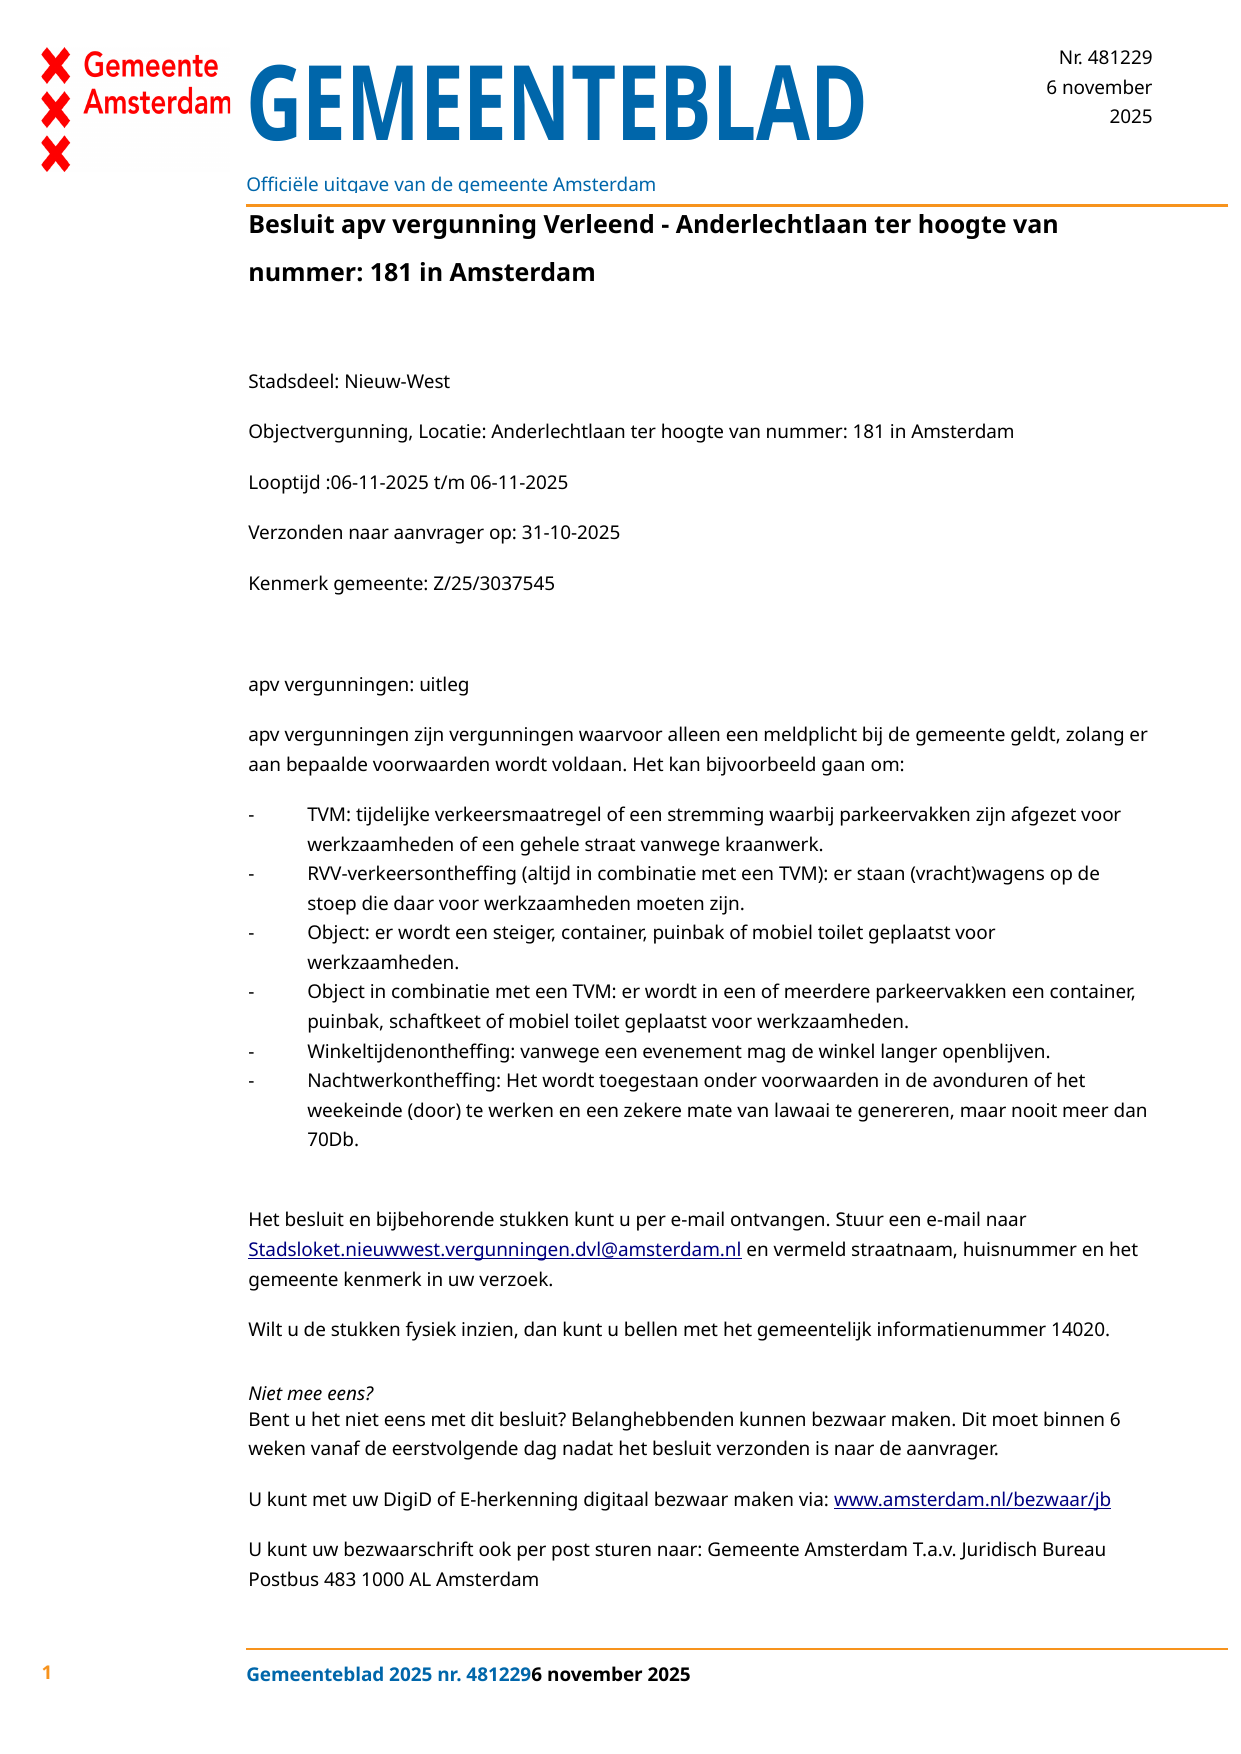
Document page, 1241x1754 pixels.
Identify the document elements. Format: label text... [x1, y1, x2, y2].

text Het besluit en bijbehorende stukken kunt u per e-mail ontvangen. Stuur een e-mail naar Stadsloket.nieuwwest.vergunningen.dvl@amsterdam.nl en vermeld straatnaam, huisnummer en het gemeente kenmerk in uw verzoek. [248, 1207, 1152, 1292]
text Stadsdeel: Nieuw-West [248, 368, 1152, 394]
list TVM: tijdelijke verkeersmaatregel of een stremming waarbij parkeervakken zijn afgezet voor werkzaamheden of een gehele straat vanwege kraanwerk. [248, 801, 1152, 857]
text Looptijd :06-11-2025 t/m 06-11-2025 [248, 469, 1152, 495]
list RVV-verkeersontheffing (altijd in combinatie met een TVM): er staan (vracht)wagens op de stoep die daar voor werkzaamheden moeten zijn. [248, 860, 1152, 916]
text Bent u het niet eens met dit besluit? Belanghebbenden kunnen bezwaar maken. Dit moet binnen 6 weken vanaf de eerstvolgende dag nadat het besluit verzonden is naar de aanvrager. [248, 1406, 1152, 1461]
text Niet mee eens? [248, 1380, 1152, 1406]
text apv vergunningen: uitleg [248, 671, 1152, 697]
list Nachtwerkontheffing: Het wordt toegestaan onder voorwaarden in de avonduren of het weekeinde (door) te werken en een zekere mate van lawaai te genereren, maar nooit meer dan 70Db. [248, 1067, 1152, 1152]
picture [41, 47, 231, 172]
text U kunt uw bezwaarschrift ook per post sturen naar: Gemeente Amsterdam T.a.v. Juridisch Bureau Postbus 483 1000 AL Amsterdam [248, 1536, 1152, 1592]
text Objectvergunning, Locatie: Anderlechtlaan ter hoogte van nummer: 181 in Amsterdam [248, 419, 1152, 444]
list Winkeltijdenontheffing: vanwege een evenement mag de winkel langer openblijven. [248, 1038, 1152, 1064]
list Object in combinatie met een TVM: er wordt in een of meerdere parkeervakken een container, puinbak, schaftkeet of mobiel toilet geplaatst voor werkzaamheden. [248, 979, 1152, 1034]
list Object: er wordt een steiger, container, puinbak of mobiel toilet geplaatst voor werkzaamheden. [248, 919, 1152, 975]
text U kunt met uw DigiD of E-herkenning digitaal bezwaar maken via: www.amsterdam.nl/bezwaar/jb [248, 1486, 1152, 1512]
text Verzonden naar aanvrager op: 31-10-2025 [248, 519, 1152, 545]
text apv vergunningen zijn vergunningen waarvoor alleen een meldplicht bij de gemeente geldt, zolang er aan bepaalde voorwaarden wordt voldaan. Het kan bijvoorbeeld gaan om: [248, 721, 1152, 777]
text Wilt u de stukken fysiek inzien, dan kunt u bellen met het gemeentelijk informatienummer 14020. [248, 1316, 1152, 1342]
text Kenmerk gemeente: Z/25/3037545 [248, 570, 1152, 596]
text Besluit apv vergunning Verleend - Anderlechtlaan ter hoogte van nummer: 181 in Amsterdam [248, 207, 1152, 288]
